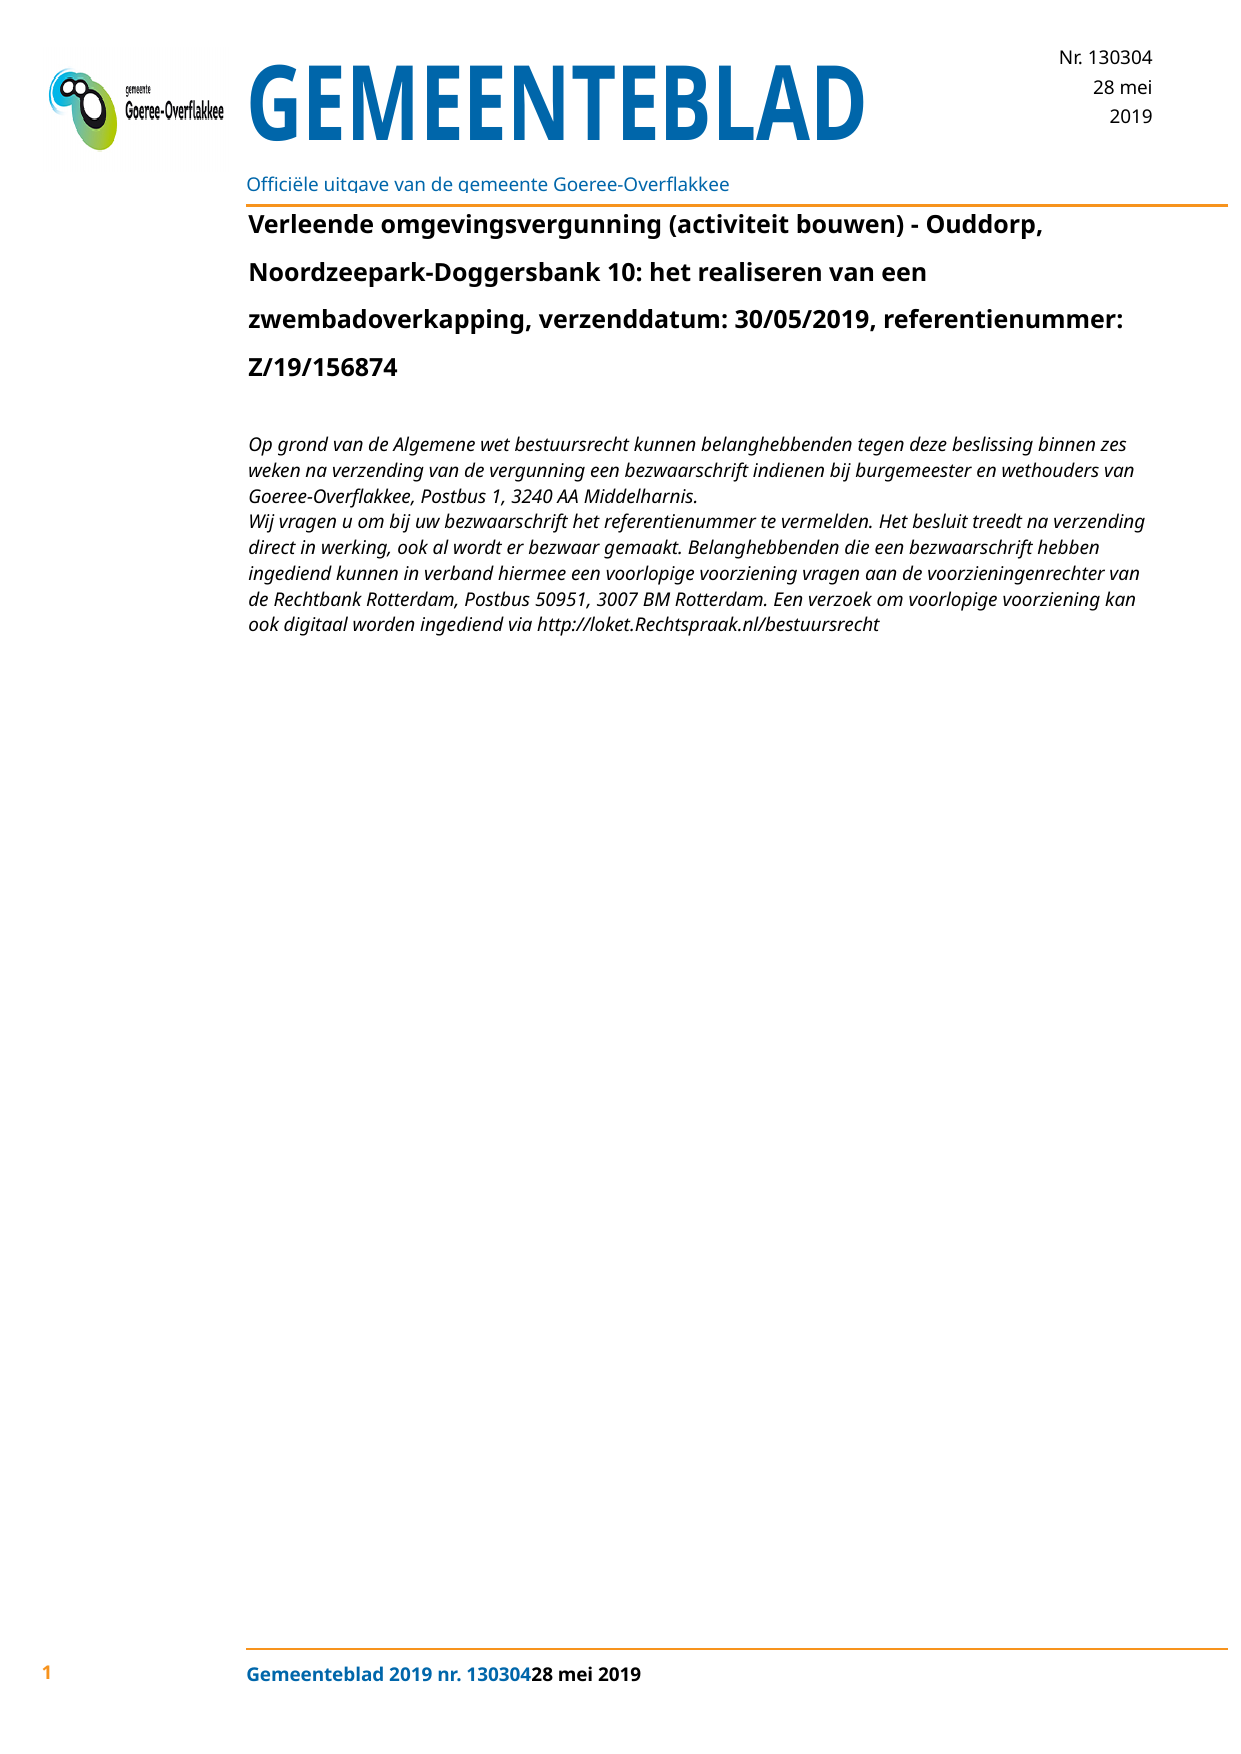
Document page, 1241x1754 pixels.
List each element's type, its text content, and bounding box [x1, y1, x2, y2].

text Verleende omgevingsvergunning (activiteit bouwen) - Ouddorp, Noordzeepark-Doggersbank 10: het realiseren van een zwembadoverkapping, verzenddatum: 30/05/2019, referentienummer: Z/19/156874 [248, 207, 1152, 384]
text Op grond van de Algemene wet bestuursrecht kunnen belanghebbenden tegen deze beslissing binnen zes weken na verzending van de vergunning een bezwaarschrift indienen bij burgemeester en wethouders van Goeree-Overflakkee, Postbus 1, 3240 AA Middelharnis. [248, 431, 1152, 508]
picture [41, 47, 231, 172]
text Wij vragen u om bij uw bezwaarschrift het referentienummer te vermelden. Het besluit treedt na verzending direct in werking, ook al wordt er bezwaar gemaakt. Belanghebbenden die een bezwaarschrift hebben ingediend kunnen in verband hiermee een voorlopige voorziening vragen aan de voorzieningenrechter van de Rechtbank Rotterdam, Postbus 50951, 3007 BM Rotterdam. Een verzoek om voorlopige voorziening kan ook digitaal worden ingediend via http://loket.Rechtspraak.nl/bestuursrecht [248, 508, 1152, 637]
